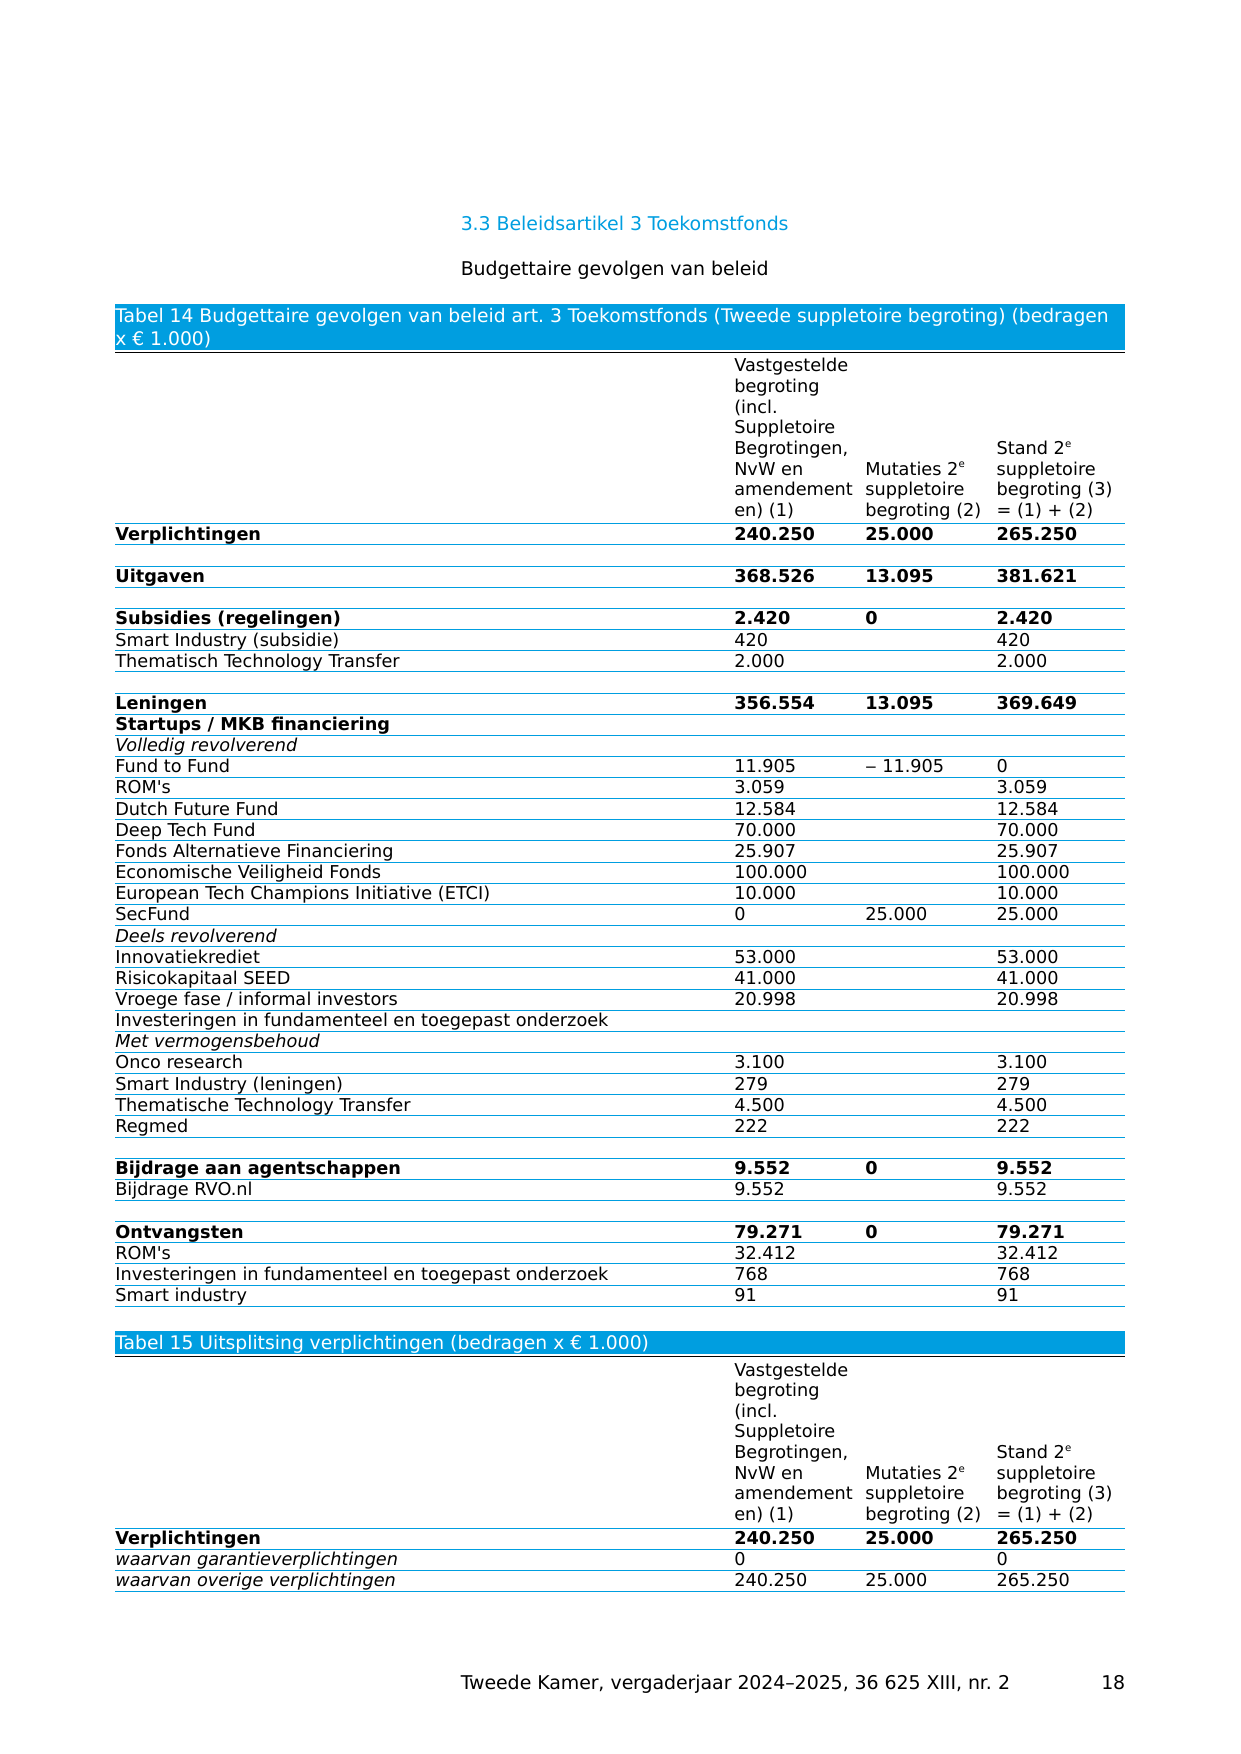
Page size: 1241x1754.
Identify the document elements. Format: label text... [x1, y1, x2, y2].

table_cell 32.412 [731, 1243, 862, 1263]
table_cell 25.907 [731, 841, 862, 862]
table_cell 9.552 [994, 1180, 1125, 1200]
table_cell [994, 926, 1125, 946]
table_cell 25.000 [994, 905, 1125, 925]
table_cell Vastgestelde begroting (incl. Suppletoire Begrotingen, NvW en amendementen) (1) [731, 353, 862, 523]
table_cell waarvan garantieverplichtingen [115, 1550, 731, 1570]
table_cell 41.000 [994, 968, 1125, 988]
table_cell 279 [994, 1074, 1125, 1094]
table_cell [115, 1138, 731, 1158]
table_cell 11.905 [731, 757, 862, 777]
table_cell [994, 545, 1125, 566]
table_cell 240.250 [731, 1529, 862, 1549]
table_cell Mutaties 2e suppletoire begroting (2) [862, 353, 993, 523]
table_cell Regmed [115, 1116, 731, 1136]
table_cell SecFund [115, 905, 731, 925]
table_cell Fonds Alternatieve Financiering [115, 841, 731, 862]
table_cell 100.000 [994, 863, 1125, 883]
table_cell 768 [994, 1264, 1125, 1284]
table_cell [862, 947, 993, 967]
table_cell [862, 672, 993, 692]
table_cell 91 [994, 1286, 1125, 1306]
table_cell 20.998 [731, 990, 862, 1009]
table_cell 420 [994, 630, 1125, 650]
table_cell waarvan overige verplichtingen [115, 1571, 731, 1591]
table_cell Dutch Future Fund [115, 799, 731, 819]
table_cell Thematische Technology Transfer [115, 1095, 731, 1115]
table_cell 70.000 [994, 820, 1125, 840]
table_cell [731, 1011, 862, 1031]
table_cell Thematisch Technology Transfer [115, 651, 731, 671]
table_cell Volledig revolverend [115, 736, 731, 756]
table_cell [731, 672, 862, 692]
table_cell 53.000 [731, 947, 862, 967]
table_cell 79.271 [994, 1222, 1125, 1242]
title Budgettaire gevolgen van beleid [461, 258, 1125, 280]
table_cell [994, 1138, 1125, 1158]
table_cell Ontvangsten [115, 1222, 731, 1242]
table_cell [731, 736, 862, 756]
table_cell 0 [862, 1222, 993, 1242]
table_cell 0 [731, 905, 862, 925]
table_cell 12.584 [994, 799, 1125, 819]
table_cell 53.000 [994, 947, 1125, 967]
table_cell [731, 715, 862, 735]
table_cell 100.000 [731, 863, 862, 883]
table_cell 0 [862, 609, 993, 629]
table_cell [862, 1074, 993, 1094]
table_cell [862, 1053, 993, 1073]
table_cell 9.552 [731, 1180, 862, 1200]
table_cell 4.500 [731, 1095, 862, 1115]
table_cell 0 [862, 1159, 993, 1179]
table_cell 768 [731, 1264, 862, 1284]
table_cell [731, 1201, 862, 1221]
table_cell [862, 588, 993, 608]
table_cell [731, 545, 862, 566]
table_cell [862, 545, 993, 566]
table_cell 3.100 [994, 1053, 1125, 1073]
table_cell Smart industry [115, 1286, 731, 1306]
table_cell [862, 1286, 993, 1306]
table_cell [862, 968, 993, 988]
table_cell [994, 672, 1125, 692]
table_cell [862, 799, 993, 819]
table_cell 25.000 [862, 1529, 993, 1549]
table_cell Bijdrage aan agentschappen [115, 1159, 731, 1179]
table_cell 222 [994, 1116, 1125, 1136]
table_cell 2.420 [994, 609, 1125, 629]
table_cell [862, 1550, 993, 1570]
table_cell [862, 736, 993, 756]
table_cell [994, 588, 1125, 608]
table_cell [862, 841, 993, 862]
table_cell Smart Industry (subsidie) [115, 630, 731, 650]
table_cell Leningen [115, 694, 731, 713]
table_cell 265.250 [994, 1529, 1125, 1549]
table_cell [994, 736, 1125, 756]
table_cell [862, 990, 993, 1009]
table_cell 265.250 [994, 1571, 1125, 1591]
table_cell Onco research [115, 1053, 731, 1073]
table_cell [731, 1138, 862, 1158]
table_cell Risicokapitaal SEED [115, 968, 731, 988]
table_cell [862, 1032, 993, 1052]
table_cell [862, 1180, 993, 1200]
table_cell 0 [731, 1550, 862, 1570]
table_cell ROM's [115, 1243, 731, 1263]
table_cell 20.998 [994, 990, 1125, 1009]
table_cell [862, 715, 993, 735]
table_cell [115, 672, 731, 692]
table_cell 3.059 [994, 778, 1125, 798]
table_cell Stand 2e suppletoire begroting (3) = (1) + (2) [994, 353, 1125, 523]
table_cell [862, 1138, 993, 1158]
table_cell European Tech Champions Initiative (ETCI) [115, 884, 731, 904]
table_cell [115, 353, 731, 523]
table_cell [115, 1201, 731, 1221]
table_cell [862, 926, 993, 946]
table_cell 3.100 [731, 1053, 862, 1073]
table_cell Subsidies (regelingen) [115, 609, 731, 629]
table_cell ROM's [115, 778, 731, 798]
table_cell 79.271 [731, 1222, 862, 1242]
table_cell Economische Veiligheid Fonds [115, 863, 731, 883]
table_cell 0 [994, 757, 1125, 777]
table_cell Innovatiekrediet [115, 947, 731, 967]
table_cell Uitgaven [115, 567, 731, 587]
table_cell Vastgestelde begroting (incl. Suppletoire Begrotingen, NvW en amendementen) (1) [731, 1357, 862, 1527]
table_cell Startups / MKB financiering [115, 715, 731, 735]
table_cell 369.649 [994, 694, 1125, 713]
table_cell [731, 926, 862, 946]
table_cell 2.000 [731, 651, 862, 671]
table_cell [862, 1011, 993, 1031]
table_cell Verplichtingen [115, 1529, 731, 1549]
table_cell 9.552 [994, 1159, 1125, 1179]
table_cell 420 [731, 630, 862, 650]
table_cell [994, 1201, 1125, 1221]
table_cell 25.000 [862, 905, 993, 925]
table_cell Investeringen in fundamenteel en toegepast onderzoek [115, 1264, 731, 1284]
table_cell Met vermogensbehoud [115, 1032, 731, 1052]
table_cell 13.095 [862, 694, 993, 713]
table_cell 356.554 [731, 694, 862, 713]
table_cell 13.095 [862, 567, 993, 587]
table_cell Bijdrage RVO.nl [115, 1180, 731, 1200]
table_cell Verplichtingen [115, 524, 731, 544]
table_cell [862, 630, 993, 650]
table_cell [731, 588, 862, 608]
table_cell Smart Industry (leningen) [115, 1074, 731, 1094]
table_cell 4.500 [994, 1095, 1125, 1115]
table_cell [862, 863, 993, 883]
table_cell 25.000 [862, 1571, 993, 1591]
table_cell [862, 1201, 993, 1221]
table_cell [862, 1095, 993, 1115]
table_cell 32.412 [994, 1243, 1125, 1263]
table_cell 381.621 [994, 567, 1125, 587]
table_cell [862, 778, 993, 798]
table_cell 10.000 [731, 884, 862, 904]
table_cell 25.907 [994, 841, 1125, 862]
table_cell 2.000 [994, 651, 1125, 671]
table_cell 265.250 [994, 524, 1125, 544]
table_cell Deels revolverend [115, 926, 731, 946]
table_cell 2.420 [731, 609, 862, 629]
table_cell Vroege fase / informal investors [115, 990, 731, 1009]
table_cell [862, 1116, 993, 1136]
table_cell 10.000 [994, 884, 1125, 904]
table_cell 279 [731, 1074, 862, 1094]
table_cell [994, 1011, 1125, 1031]
table_cell 0 [994, 1550, 1125, 1570]
table_cell 222 [731, 1116, 862, 1136]
table_cell Mutaties 2e suppletoire begroting (2) [862, 1357, 993, 1527]
table_cell [862, 651, 993, 671]
table_cell [862, 1264, 993, 1284]
table_cell [994, 1032, 1125, 1052]
table_cell [115, 1357, 731, 1527]
table_cell Stand 2e suppletoire begroting (3) = (1) + (2) [994, 1357, 1125, 1527]
table_cell [994, 715, 1125, 735]
table_cell 91 [731, 1286, 862, 1306]
table_cell [115, 588, 731, 608]
table_cell 368.526 [731, 567, 862, 587]
table_cell 25.000 [862, 524, 993, 544]
table_cell 3.059 [731, 778, 862, 798]
table_cell 240.250 [731, 524, 862, 544]
table_cell Investeringen in fundamenteel en toegepast onderzoek [115, 1011, 731, 1031]
table_cell Deep Tech Fund [115, 820, 731, 840]
table_cell [115, 545, 731, 566]
table_cell 12.584 [731, 799, 862, 819]
table_cell [862, 820, 993, 840]
title 3.3 Beleidsartikel 3 Toekomstfonds [461, 213, 1125, 235]
table_cell 41.000 [731, 968, 862, 988]
table_cell [731, 1032, 862, 1052]
table_cell 9.552 [731, 1159, 862, 1179]
table_cell 70.000 [731, 820, 862, 840]
table_cell Fund to Fund [115, 757, 731, 777]
table_cell 240.250 [731, 1571, 862, 1591]
table_cell [862, 1243, 993, 1263]
table_cell ‒ 11.905 [862, 757, 993, 777]
table_cell [862, 884, 993, 904]
